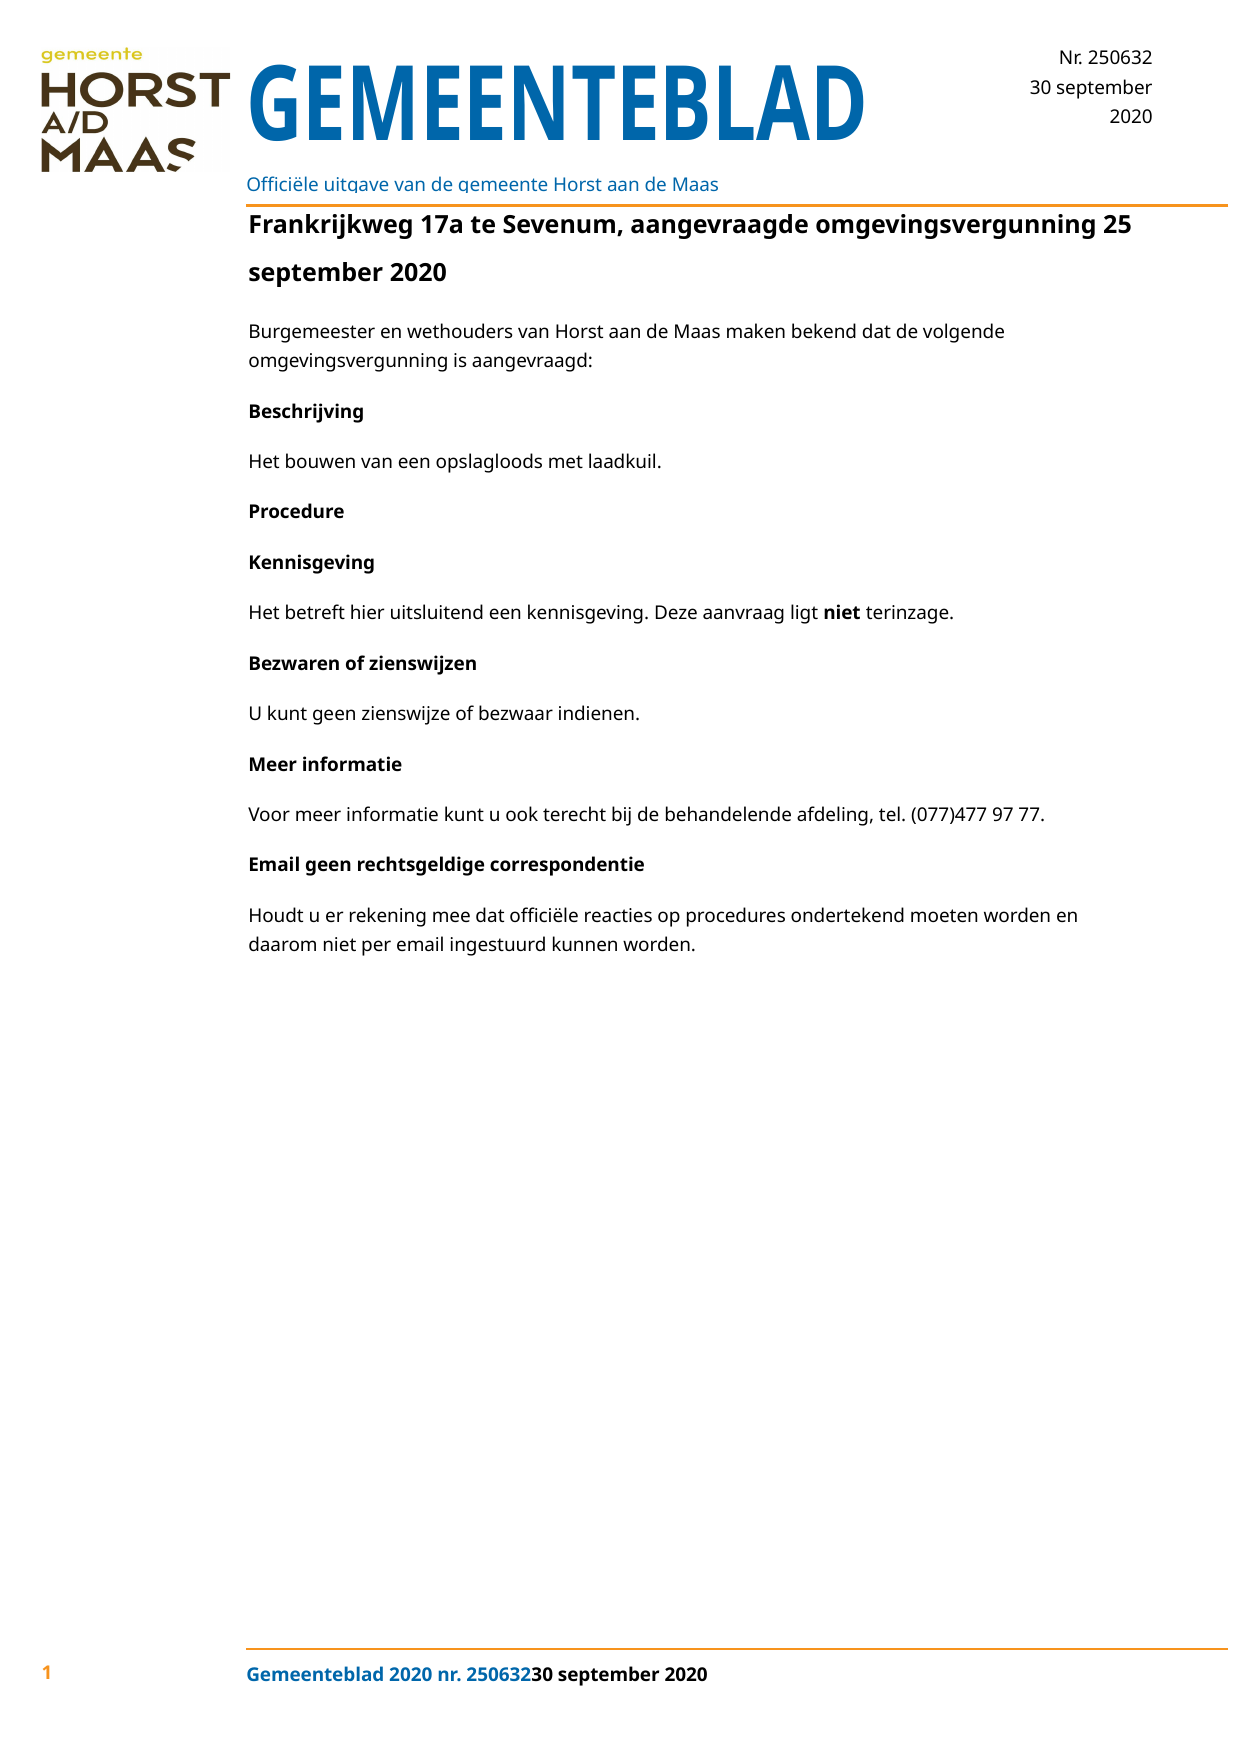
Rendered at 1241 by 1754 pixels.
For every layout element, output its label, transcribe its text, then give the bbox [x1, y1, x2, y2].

text Meer informatie [248, 751, 1152, 777]
text Voor meer informatie kunt u ook terecht bij de behandelende afdeling, tel. (077)477 97 77. [248, 801, 1152, 827]
text Het bouwen van een opslagloods met laadkuil. [248, 448, 1152, 474]
text Procedure [248, 499, 1152, 524]
text Houdt u er rekening mee dat officiële reacties op procedures ondertekend moeten worden en daarom niet per email ingestuurd kunnen worden. [248, 902, 1152, 957]
text Burgemeester en wethouders van Horst aan de Maas maken bekend dat de volgende omgevingsvergunning is aangevraagd: [248, 318, 1152, 373]
text U kunt geen zienswijze of bezwaar indienen. [248, 700, 1152, 726]
text Het betreft hier uitsluitend een kennisgeving. Deze aanvraag ligt niet terinzage. [248, 599, 1152, 625]
text Email geen rechtsgeldige correspondentie [248, 852, 1152, 877]
text Frankrijkweg 17a te Sevenum, aangevraagde omgevingsvergunning 25 september 2020 [248, 207, 1152, 288]
picture [41, 47, 231, 172]
text Kennisgeving [248, 549, 1152, 575]
text Bezwaren of zienswijzen [248, 650, 1152, 676]
text Beschrijving [248, 398, 1152, 424]
